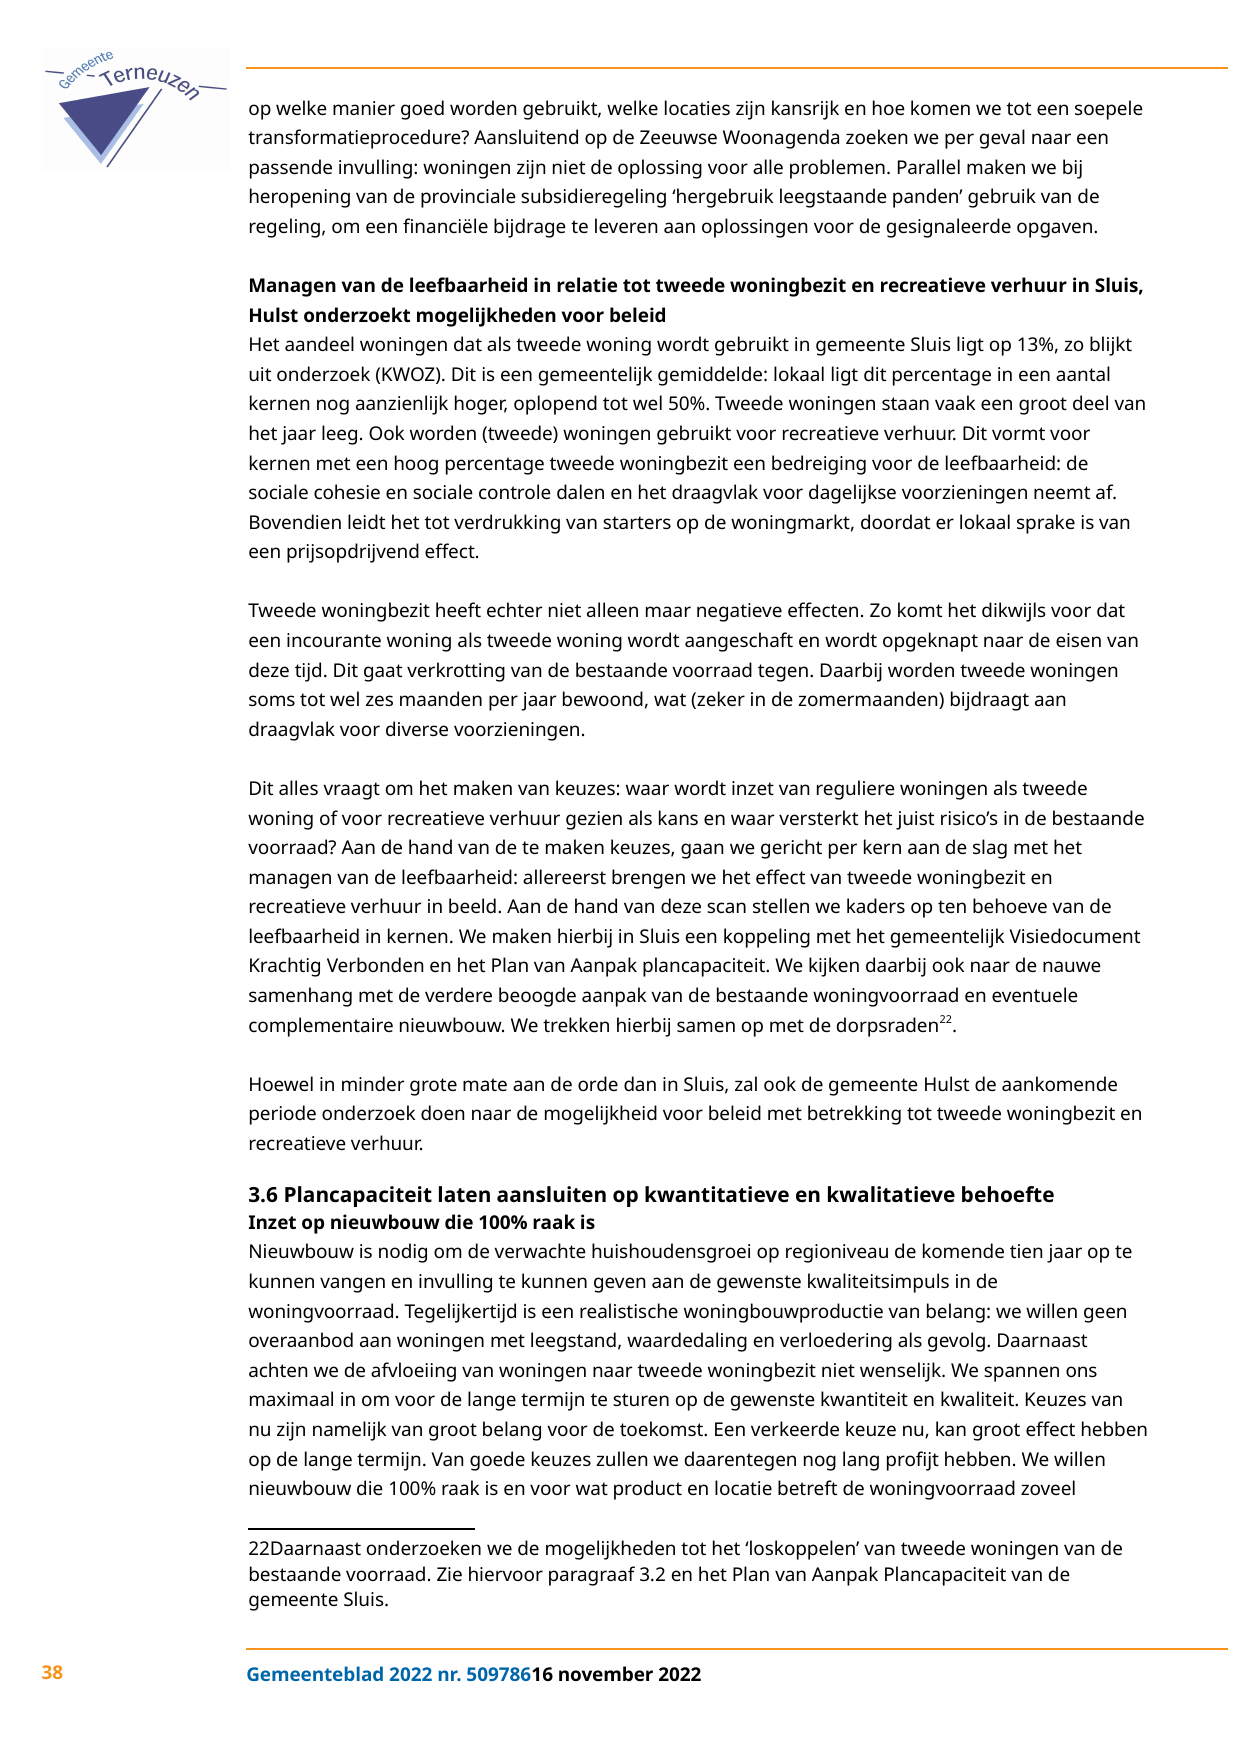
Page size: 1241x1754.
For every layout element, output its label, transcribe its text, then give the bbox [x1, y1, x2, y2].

text Tweede woningbezit heeft echter niet alleen maar negatieve effecten. Zo komt het dikwijls voor dat een incourante woning als tweede woning wordt aangeschaft en wordt opgeknapt naar de eisen van deze tijd. Dit gaat verkrotting van de bestaande voorraad tegen. Daarbij worden tweede woningen soms tot wel zes maanden per jaar bewoond, wat (zeker in de zomermaanden) bijdraagt aan draagvlak voor diverse voorzieningen. [248, 598, 1152, 742]
text Managen van de leefbaarheid in relatie tot tweede woningbezit en recreatieve verhuur in Sluis, Hulst onderzoekt mogelijkheden voor beleid [248, 272, 1152, 328]
text Inzet op nieuwbouw die 100% raak is [248, 1209, 1152, 1235]
text op welke manier goed worden gebruikt, welke locaties zijn kansrijk en hoe komen we tot een soepele transformatieprocedure? Aansluitend op de Zeeuwse Woonagenda zoeken we per geval naar een passende invulling: woningen zijn niet de oplossing voor alle problemen. Parallel maken we bij heropening van de provinciale subsidieregeling ‘hergebruik leegstaande panden’ gebruik van de regeling, om een financiële bijdrage te leveren aan oplossingen voor de gesignaleerde opgaven. [248, 95, 1152, 239]
text Het aandeel woningen dat als tweede woning wordt gebruikt in gemeente Sluis ligt op 13%, zo blijkt uit onderzoek (KWOZ). Dit is een gemeentelijk gemiddelde: lokaal ligt dit percentage in een aantal kernen nog aanzienlijk hoger, oplopend tot wel 50%. Tweede woningen staan vaak een groot deel van het jaar leeg. Ook worden (tweede) woningen gebruikt voor recreatieve verhuur. Dit vormt voor kernen met een hoog percentage tweede woningbezit een bedreiging voor de leefbaarheid: de sociale cohesie en sociale controle dalen en het draagvlak voor dagelijkse voorzieningen neemt af. Bovendien leidt het tot verdrukking van starters op de woningmarkt, doordat er lokaal sprake is van een prijsopdrijvend effect. [248, 331, 1152, 564]
picture [41, 47, 231, 172]
text Daarnaast onderzoeken we de mogelijkheden tot het ‘loskoppelen’ van tweede woningen van de bestaande voorraad. Zie hiervoor paragraaf 3.2 en het Plan van Aanpak Plancapaciteit van de gemeente Sluis. [248, 1535, 1152, 1612]
text 3.6 Plancapaciteit laten aansluiten op kwantitatieve en kwalitatieve behoefte [248, 1181, 1152, 1209]
text Hoewel in minder grote mate aan de orde dan in Sluis, zal ook de gemeente Hulst de aankomende periode onderzoek doen naar de mogelijkheid voor beleid met betrekking tot tweede woningbezit en recreatieve verhuur. [248, 1071, 1152, 1156]
text Dit alles vraagt om het maken van keuzes: waar wordt inzet van reguliere woningen als tweede woning of voor recreatieve verhuur gezien als kans en waar versterkt het juist risico’s in de bestaande voorraad? Aan de hand van de te maken keuzes, gaan we gericht per kern aan de slag met het managen van de leefbaarheid: allereerst brengen we het effect van tweede woningbezit en recreatieve verhuur in beeld. Aan de hand van deze scan stellen we kaders op ten behoeve van de leefbaarheid in kernen. We maken hierbij in Sluis een koppeling met het gemeentelijk Visiedocument Krachtig Verbonden en het Plan van Aanpak plancapaciteit. We kijken daarbij ook naar de nauwe samenhang met de verdere beoogde aanpak van de bestaande woningvoorraad en eventuele complementaire nieuwbouw. We trekken hierbij samen op met de dorpsraden. [248, 775, 1152, 1038]
text Nieuwbouw is nodig om de verwachte huishoudensgroei op regioniveau de komende tien jaar op te kunnen vangen en invulling te kunnen geven aan de gewenste kwaliteitsimpuls in de woningvoorraad. Tegelijkertijd is een realistische woningbouwproductie van belang: we willen geen overaanbod aan woningen met leegstand, waardedaling en verloedering als gevolg. Daarnaast achten we de afvloeiing van woningen naar tweede woningbezit niet wenselijk. We spannen ons maximaal in om voor de lange termijn te sturen op de gewenste kwantiteit en kwaliteit. Keuzes van nu zijn namelijk van groot belang voor de toekomst. Een verkeerde keuze nu, kan groot effect hebben op de lange termijn. Van goede keuzes zullen we daarentegen nog lang profijt hebben. We willen nieuwbouw die 100% raak is en voor wat product en locatie betreft de woningvoorraad zoveel [248, 1239, 1152, 1501]
